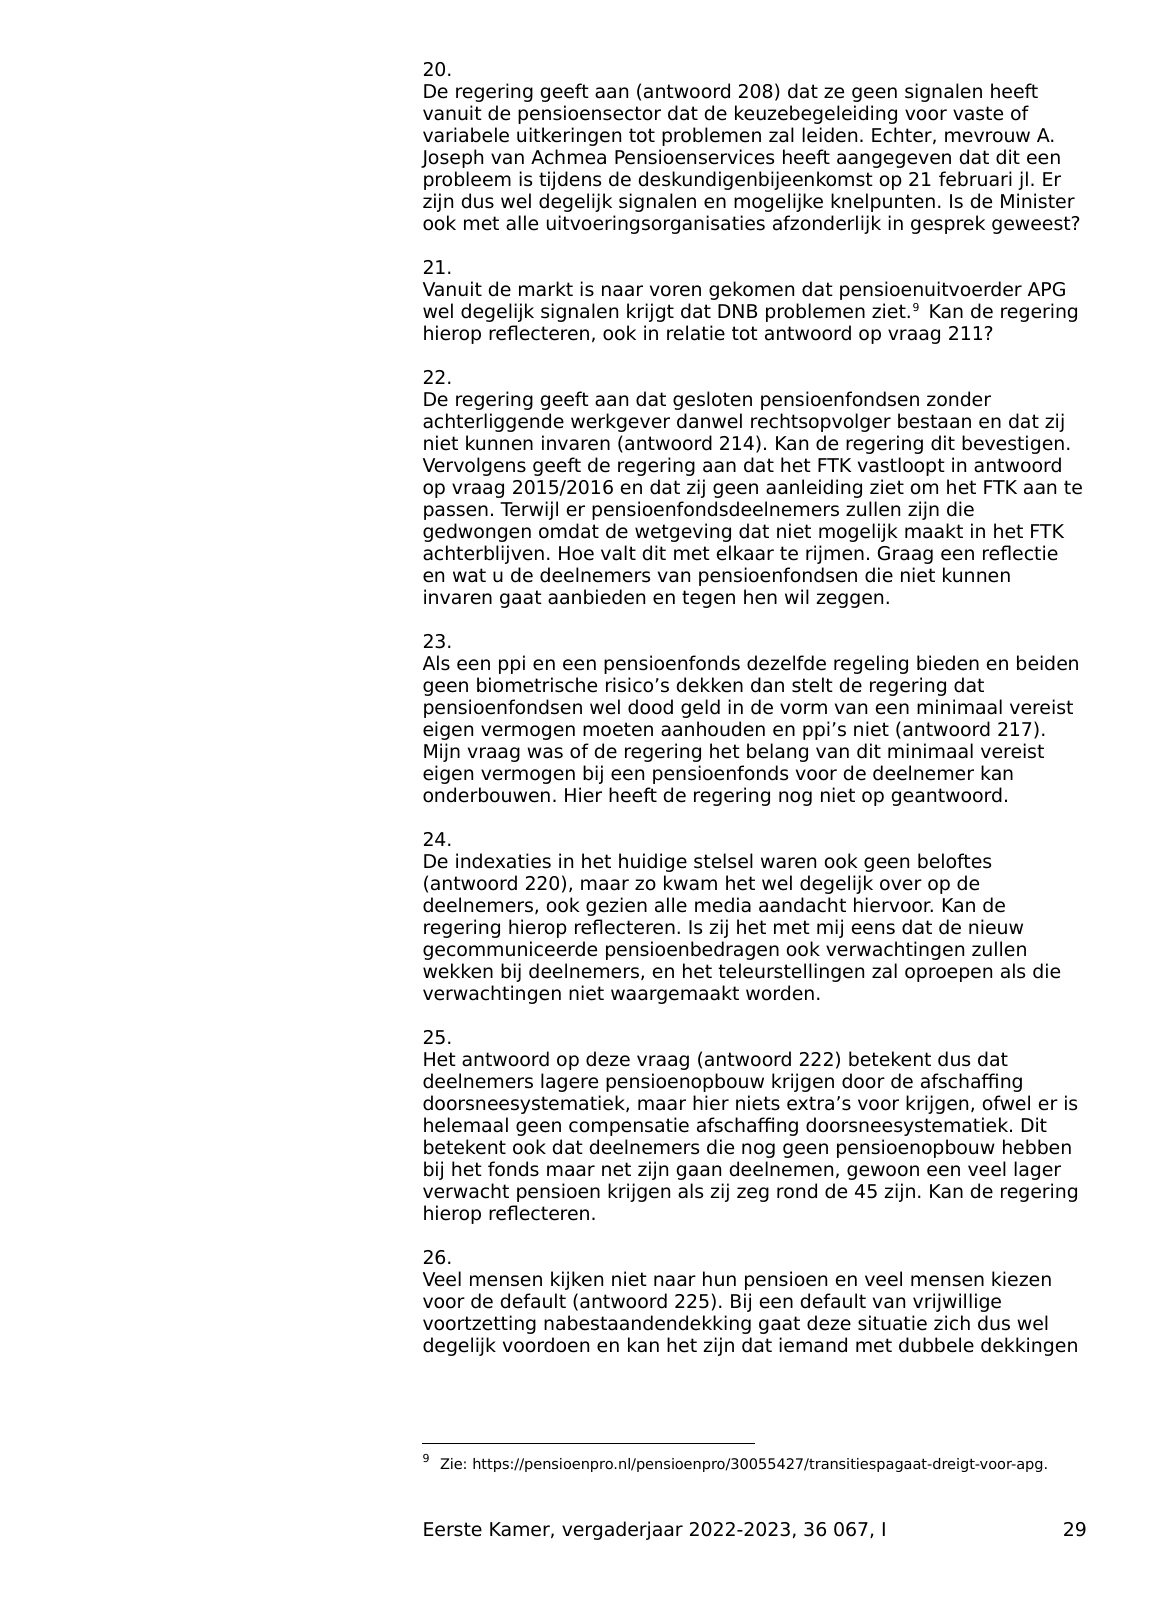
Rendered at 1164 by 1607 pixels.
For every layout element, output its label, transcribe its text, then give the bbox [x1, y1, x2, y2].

text 23. [422, 631, 1087, 653]
text 24. [422, 829, 1087, 851]
text Vanuit de markt is naar voren gekomen dat pensioenuitvoerder APG wel degelijk signalen krijgt dat DNB problemen ziet. Kan de regering hierop reflecteren, ook in relatie tot antwoord op vraag 211? [422, 279, 1087, 345]
text Als een ppi en een pensioenfonds dezelfde regeling bieden en beiden geen biometrische risico’s dekken dan stelt de regering dat pensioenfondsen wel dood geld in de vorm van een minimaal vereist eigen vermogen moeten aanhouden en ppi’s niet (antwoord 217). Mijn vraag was of de regering het belang van dit minimaal vereist eigen vermogen bij een pensioenfonds voor de deelnemer kan onderbouwen. Hier heeft de regering nog niet op geantwoord. [422, 653, 1087, 807]
text 25. [422, 1027, 1087, 1049]
text Zie: https://pensioenpro.nl/pensioenpro/30055427/transitiespagaat-dreigt-voor-apg. [422, 1452, 1087, 1474]
text 21. [422, 257, 1087, 279]
text De regering geeft aan dat gesloten pensioenfondsen zonder achterliggende werkgever danwel rechtsopvolger bestaan en dat zij niet kunnen invaren (antwoord 214). Kan de regering dit bevestigen. Vervolgens geeft de regering aan dat het FTK vastloopt in antwoord op vraag 2015/2016 en dat zij geen aanleiding ziet om het FTK aan te passen. Terwijl er pensioenfondsdeelnemers zullen zijn die gedwongen omdat de wetgeving dat niet mogelijk maakt in het FTK achterblijven. Hoe valt dit met elkaar te rijmen. Graag een reflectie en wat u de deelnemers van pensioenfondsen die niet kunnen invaren gaat aanbieden en tegen hen wil zeggen. [422, 389, 1087, 609]
text 26. [422, 1247, 1087, 1269]
text De regering geeft aan (antwoord 208) dat ze geen signalen heeft vanuit de pensioensector dat de keuzebegeleiding voor vaste of variabele uitkeringen tot problemen zal leiden. Echter, mevrouw A. Joseph van Achmea Pensioenservices heeft aangegeven dat dit een probleem is tijdens de deskundigenbijeenkomst op 21 februari jl. Er zijn dus wel degelijk signalen en mogelijke knelpunten. Is de Minister ook met alle uitvoeringsorganisaties afzonderlijk in gesprek geweest? [422, 81, 1087, 235]
text Veel mensen kijken niet naar hun pensioen en veel mensen kiezen voor de default (antwoord 225). Bij een default van vrijwillige voortzetting nabestaandendekking gaat deze situatie zich dus wel degelijk voordoen en kan het zijn dat iemand met dubbele dekkingen [422, 1269, 1087, 1357]
text De indexaties in het huidige stelsel waren ook geen beloftes (antwoord 220), maar zo kwam het wel degelijk over op de deelnemers, ook gezien alle media aandacht hiervoor. Kan de regering hierop reflecteren. Is zij het met mij eens dat de nieuw gecommuniceerde pensioenbedragen ook verwachtingen zullen wekken bij deelnemers, en het teleurstellingen zal oproepen als die verwachtingen niet waargemaakt worden. [422, 851, 1087, 1005]
text 20. [422, 59, 1087, 81]
text 22. [422, 367, 1087, 389]
text Het antwoord op deze vraag (antwoord 222) betekent dus dat deelnemers lagere pensioenopbouw krijgen door de afschaffing doorsneesystematiek, maar hier niets extra’s voor krijgen, ofwel er is helemaal geen compensatie afschaffing doorsneesystematiek. Dit betekent ook dat deelnemers die nog geen pensioenopbouw hebben bij het fonds maar net zijn gaan deelnemen, gewoon een veel lager verwacht pensioen krijgen als zij zeg rond de 45 zijn. Kan de regering hierop reflecteren. [422, 1049, 1087, 1225]
